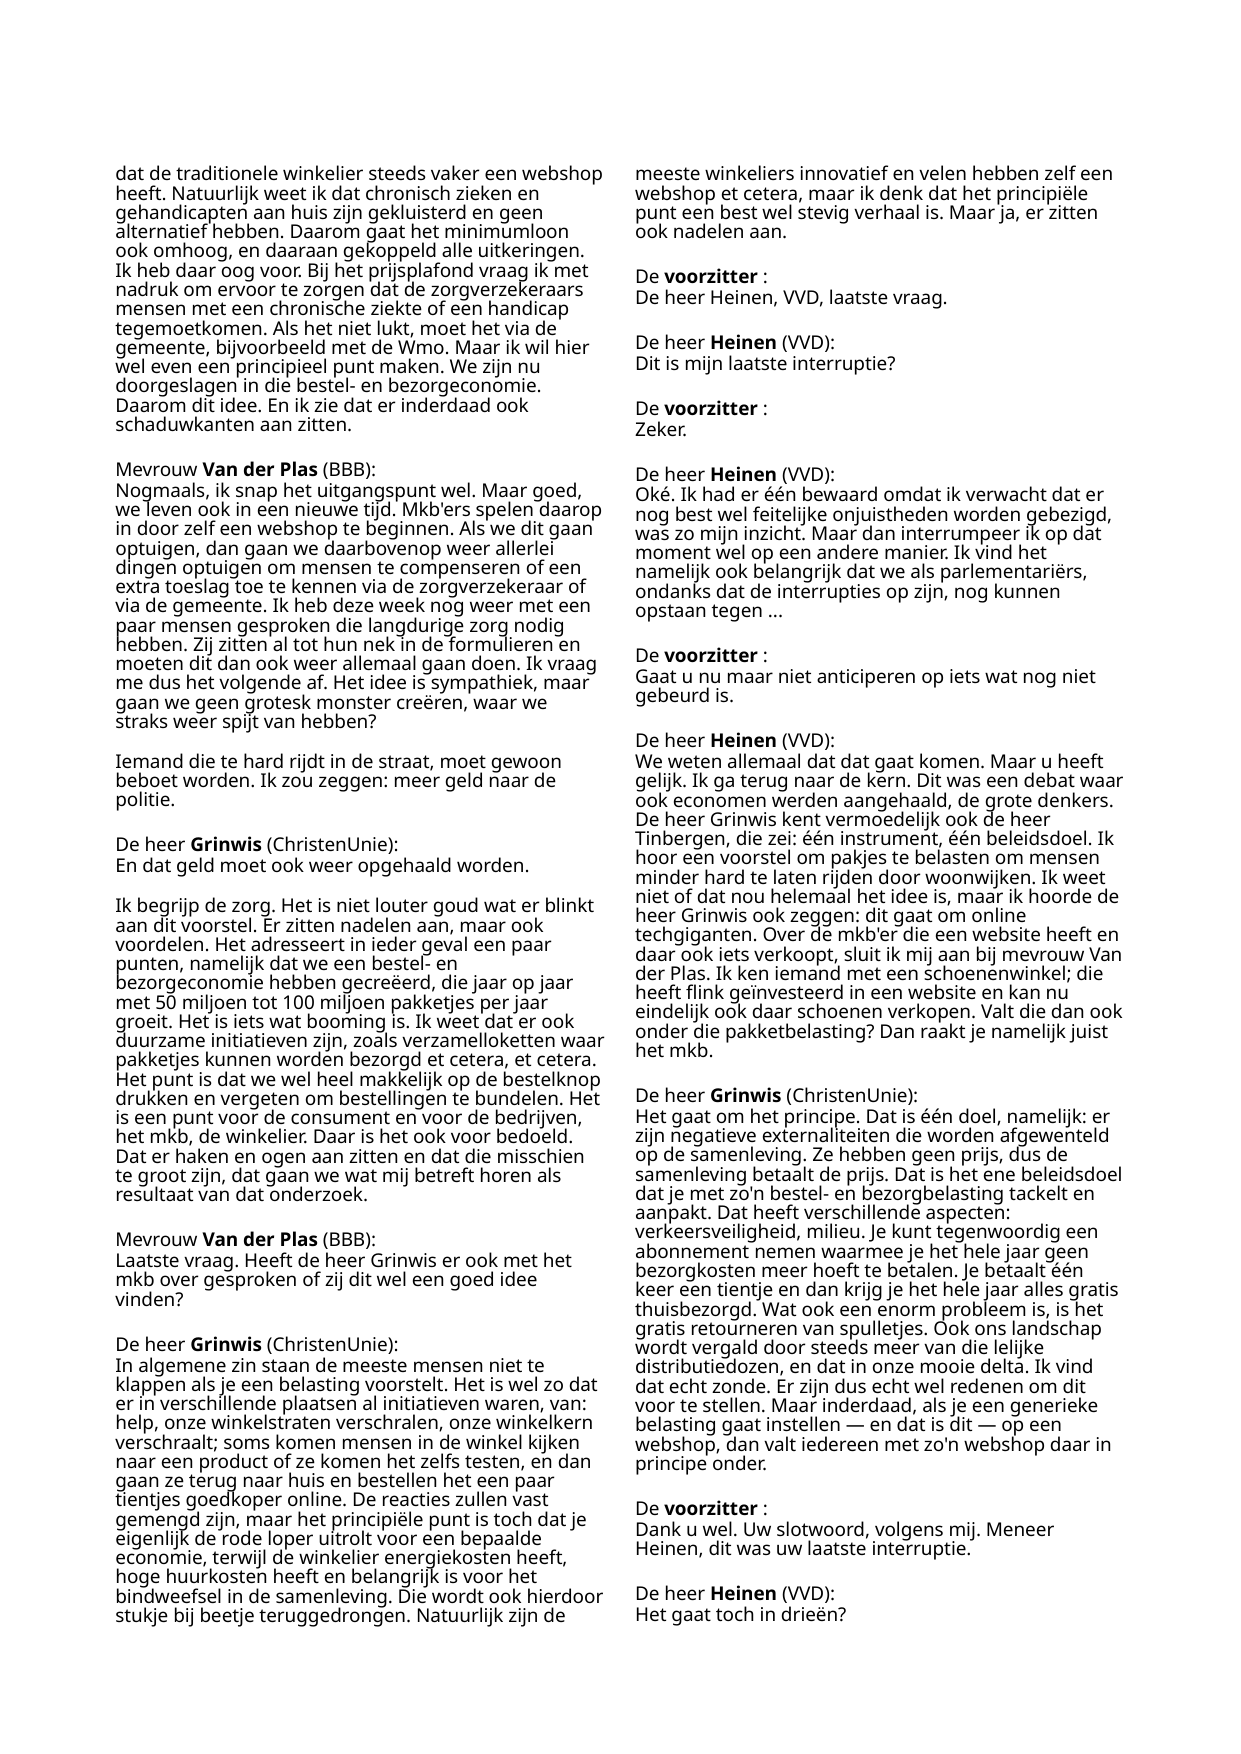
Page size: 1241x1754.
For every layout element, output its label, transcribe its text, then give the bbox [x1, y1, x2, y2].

text Dit is mijn laatste interruptie? [635, 355, 1125, 374]
text De heer Heinen (VVD): [635, 1580, 1125, 1606]
text De voorzitter : [635, 1495, 1125, 1521]
text Het gaat toch in drieën? [635, 1606, 1125, 1625]
text Mevrouw Van der Plas (BBB): [115, 456, 605, 482]
text De heer Heinen (VVD): [635, 727, 1125, 753]
text De heer Grinwis (ChristenUnie): [635, 1082, 1125, 1108]
text We weten allemaal dat dat gaat komen. Maar u heeft gelijk. Ik ga terug naar de kern. Dit was een debat waar ook economen werden aangehaald, de grote denkers. De heer Grinwis kent vermoedelijk ook de heer Tinbergen, die zei: één instrument, één beleidsdoel. Ik hoor een voorstel om pakjes te belasten om mensen minder hard te laten rijden door woonwijken. Ik weet niet of dat nou helemaal het idee is, maar ik hoorde de heer Grinwis ook zeggen: dit gaat om online techgiganten. Over de mkb'er die een website heeft en daar ook iets verkoopt, sluit ik mij aan bij mevrouw Van der Plas. Ik ken iemand met een schoenenwinkel; die heeft flink geïnvesteerd in een website en kan nu eindelijk ook daar schoenen verkopen. Valt die dan ook onder die pakketbelasting? Dan raakt je namelijk juist het mkb. [635, 753, 1125, 1061]
text Mevrouw Van der Plas (BBB): [115, 1226, 605, 1252]
text De heer Heinen (VVD): [635, 461, 1125, 486]
text De heer Heinen (VVD): [635, 329, 1125, 355]
text In algemene zin staan de meeste mensen niet te klappen als je een belasting voorstelt. Het is wel zo dat er in verschillende plaatsen al initiatieven waren, van: help, onze winkelstraten verschralen, onze winkelkern verschraalt; soms komen mensen in de winkel kijken naar een product of ze komen het zelfs testen, en dan gaan ze terug naar huis en bestellen het een paar tientjes goedkoper online. De reacties zullen vast gemengd zijn, maar het principiële punt is toch dat je eigenlijk de rode loper uitrolt voor een bepaalde economie, terwijl de winkelier energiekosten heeft, hoge huurkosten heeft en belangrijk is voor het bindweefsel in de samenleving. Die wordt ook hierdoor stukje bij beetje teruggedrongen. Natuurlijk zijn de [115, 1357, 605, 1626]
text De voorzitter : [635, 642, 1125, 668]
text En dat geld moet ook weer opgehaald worden. [115, 857, 605, 877]
text Zeker. [635, 421, 1125, 440]
text Gaat u nu maar niet anticiperen op iets wat nog niet gebeurd is. [635, 668, 1125, 706]
text De heer Grinwis (ChristenUnie): [115, 1331, 605, 1357]
text Ik begrijp de zorg. Het is niet louter goud wat er blinkt aan dit voorstel. Er zitten nadelen aan, maar ook voordelen. Het adresseert in ieder geval een paar punten, namelijk dat we een bestel- en bezorgeconomie hebben gecreëerd, die jaar op jaar met 50 miljoen tot 100 miljoen pakketjes per jaar groeit. Het is iets wat booming is. Ik weet dat er ook duurzame initiatieven zijn, zoals verzamelloketten waar pakketjes kunnen worden bezorgd et cetera, et cetera. Het punt is dat we wel heel makkelijk op de bestelknop drukken en vergeten om bestellingen te bundelen. Het is een punt voor de consument en voor de bedrijven, het mkb, de winkelier. Daar is het ook voor bedoeld. Dat er haken en ogen aan zitten en dat die misschien te groot zijn, dat gaan we wat mij betreft horen als resultaat van dat onderzoek. [115, 897, 605, 1206]
text De voorzitter : [635, 263, 1125, 289]
text De voorzitter : [635, 395, 1125, 421]
text De heer Heinen, VVD, laatste vraag. [635, 289, 1125, 308]
text Dank u wel. Uw slotwoord, volgens mij. Meneer Heinen, dit was uw laatste interruptie. [635, 1521, 1125, 1559]
text Iemand die te hard rijdt in de straat, moet gewoon beboet worden. Ik zou zeggen: meer geld naar de politie. [115, 753, 605, 811]
text De heer Grinwis (ChristenUnie): [115, 832, 605, 857]
text meeste winkeliers innovatief en velen hebben zelf een webshop et cetera, maar ik denk dat het principiële punt een best wel stevig verhaal is. Maar ja, er zitten ook nadelen aan. [635, 165, 1125, 242]
text Oké. Ik had er één bewaard omdat ik verwacht dat er nog best wel feitelijke onjuistheden worden gebezigd, was zo mijn inzicht. Maar dan interrumpeer ik op dat moment wel op een andere manier. Ik vind het namelijk ook belangrijk dat we als parlementariërs, ondanks dat de interrupties op zijn, nog kunnen opstaan tegen ... [635, 486, 1125, 621]
text Het gaat om het principe. Dat is één doel, namelijk: er zijn negatieve externaliteiten die worden afgewenteld op de samenleving. Ze hebben geen prijs, dus de samenleving betaalt de prijs. Dat is het ene beleidsdoel dat je met zo'n bestel- en bezorgbelasting tackelt en aanpakt. Dat heeft verschillende aspecten: verkeersveiligheid, milieu. Je kunt tegenwoordig een abonnement nemen waarmee je het hele jaar geen bezorgkosten meer hoeft te betalen. Je betaalt één keer een tientje en dan krijg je het hele jaar alles gratis thuisbezorgd. Wat ook een enorm probleem is, is het gratis retourneren van spulletjes. Ook ons landschap wordt vergald door steeds meer van die lelijke distributiedozen, en dat in onze mooie delta. Ik vind dat echt zonde. Er zijn dus echt wel redenen om dit voor te stellen. Maar inderdaad, als je een generieke belasting gaat instellen — en dat is dit — op een webshop, dan valt iedereen met zo'n webshop daar in principe onder. [635, 1108, 1125, 1474]
text Laatste vraag. Heeft de heer Grinwis er ook met het mkb over gesproken of zij dit wel een goed idee vinden? [115, 1252, 605, 1310]
text dat de traditionele winkelier steeds vaker een webshop heeft. Natuurlijk weet ik dat chronisch zieken en gehandicapten aan huis zijn gekluisterd en geen alternatief hebben. Daarom gaat het minimumloon ook omhoog, en daaraan gekoppeld alle uitkeringen. Ik heb daar oog voor. Bij het prijsplafond vraag ik met nadruk om ervoor te zorgen dat de zorgverzekeraars mensen met een chronische ziekte of een handicap tegemoetkomen. Als het niet lukt, moet het via de gemeente, bijvoorbeeld met de Wmo. Maar ik wil hier wel even een principieel punt maken. We zijn nu doorgeslagen in die bestel- en bezorgeconomie. Daarom dit idee. En ik zie dat er inderdaad ook schaduwkanten aan zitten. [115, 165, 605, 435]
text Nogmaals, ik snap het uitgangspunt wel. Maar goed, we leven ook in een nieuwe tijd. Mkb'ers spelen daarop in door zelf een webshop te beginnen. Als we dit gaan optuigen, dan gaan we daarbovenop weer allerlei dingen optuigen om mensen te compenseren of een extra toeslag toe te kennen via de zorgverzekeraar of via de gemeente. Ik heb deze week nog weer met een paar mensen gesproken die langdurige zorg nodig hebben. Zij zitten al tot hun nek in de formulieren en moeten dit dan ook weer allemaal gaan doen. Ik vraag me dus het volgende af. Het idee is sympathiek, maar gaan we geen grotesk monster creëren, waar we straks weer spijt van hebben? [115, 482, 605, 732]
